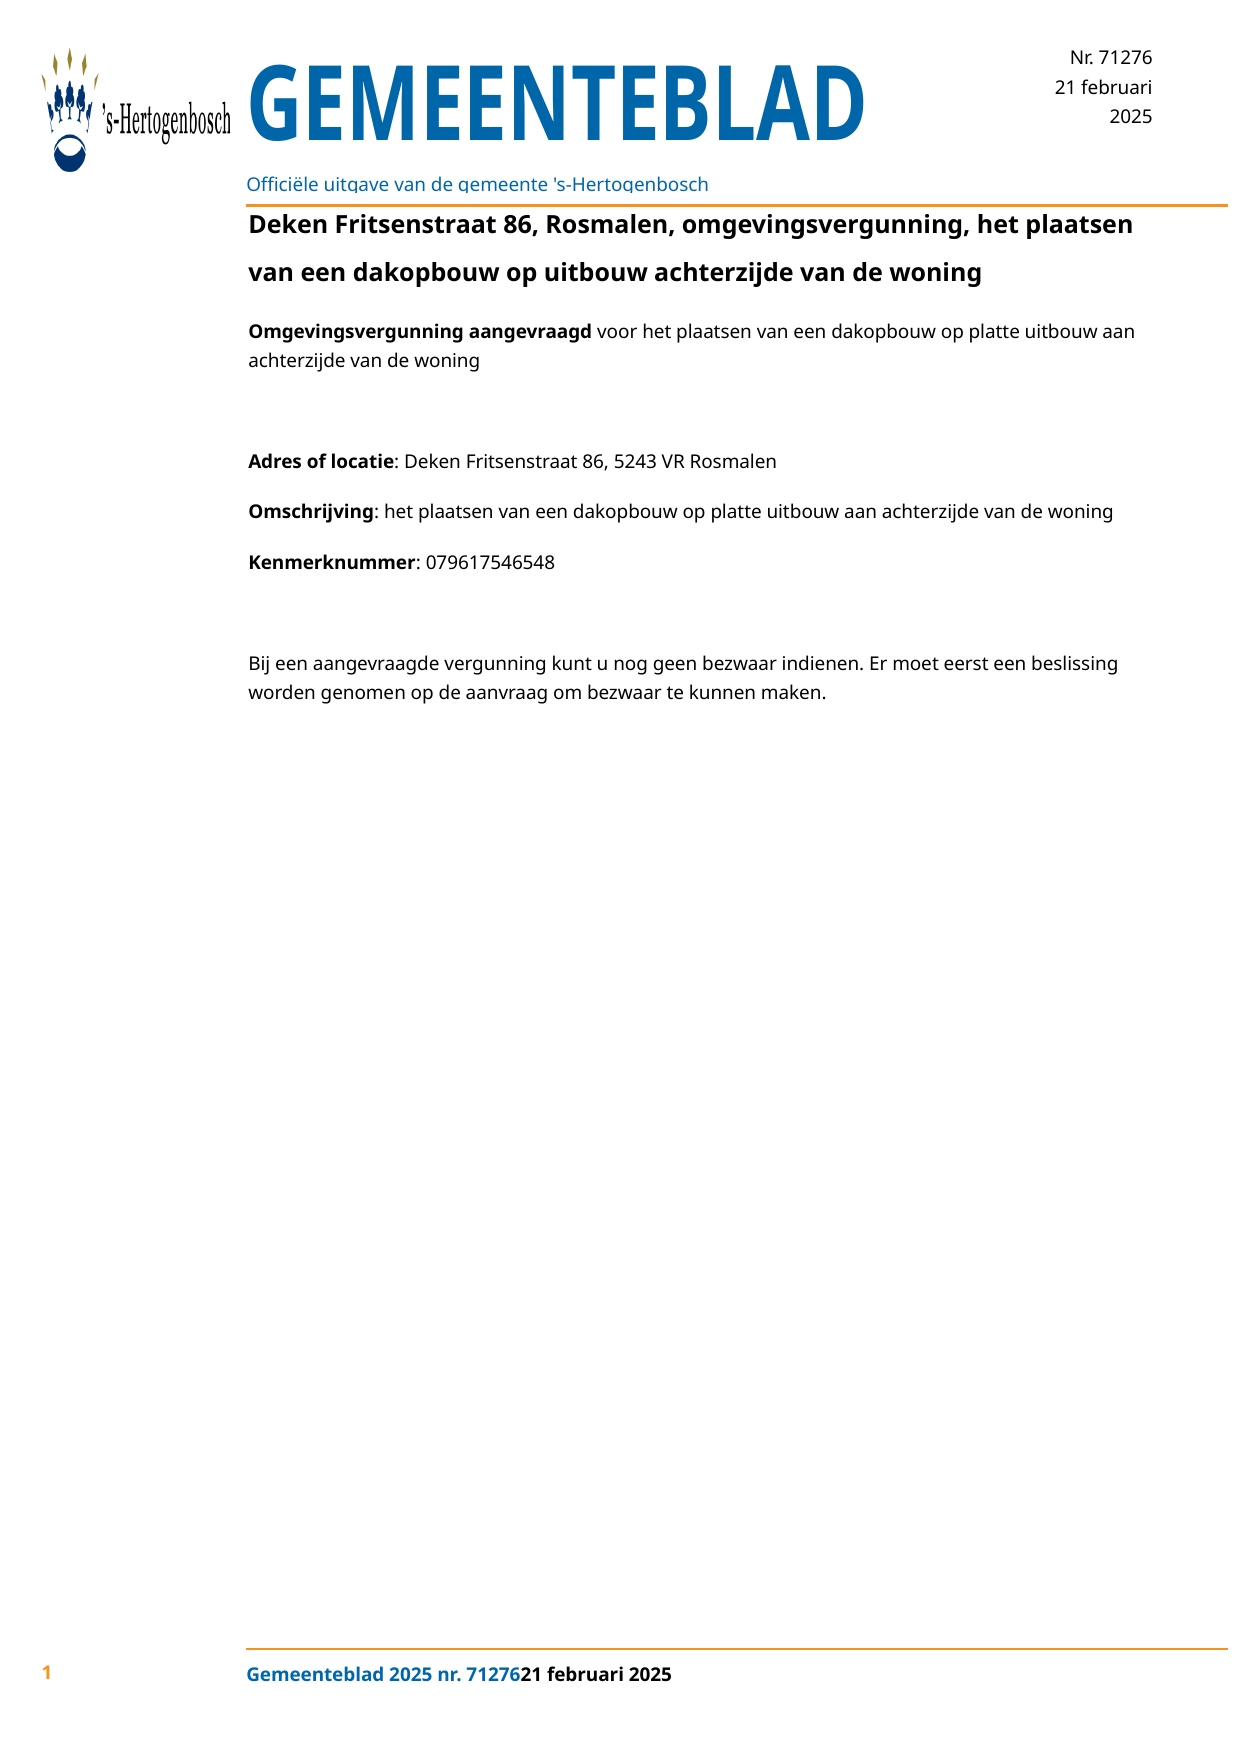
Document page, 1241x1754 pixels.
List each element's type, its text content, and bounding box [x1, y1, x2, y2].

text Omgevingsvergunning aangevraagd voor het plaatsen van een dakopbouw op platte uitbouw aan achterzijde van de woning [248, 318, 1152, 373]
text Adres of locatie: Deken Fritsenstraat 86, 5243 VR Rosmalen [248, 448, 1152, 474]
text Deken Fritsenstraat 86, Rosmalen, omgevingsvergunning, het plaatsen van een dakopbouw op uitbouw achterzijde van de woning [248, 207, 1152, 288]
text Bij een aangevraagde vergunning kunt u nog geen bezwaar indienen. Er moet eerst een beslissing worden genomen op de aanvraag om bezwaar te kunnen maken. [248, 650, 1152, 705]
text Kenmerknummer: 079617546548 [248, 549, 1152, 575]
text Omschrijving: het plaatsen van een dakopbouw op platte uitbouw aan achterzijde van de woning [248, 499, 1152, 524]
picture [41, 47, 231, 172]
